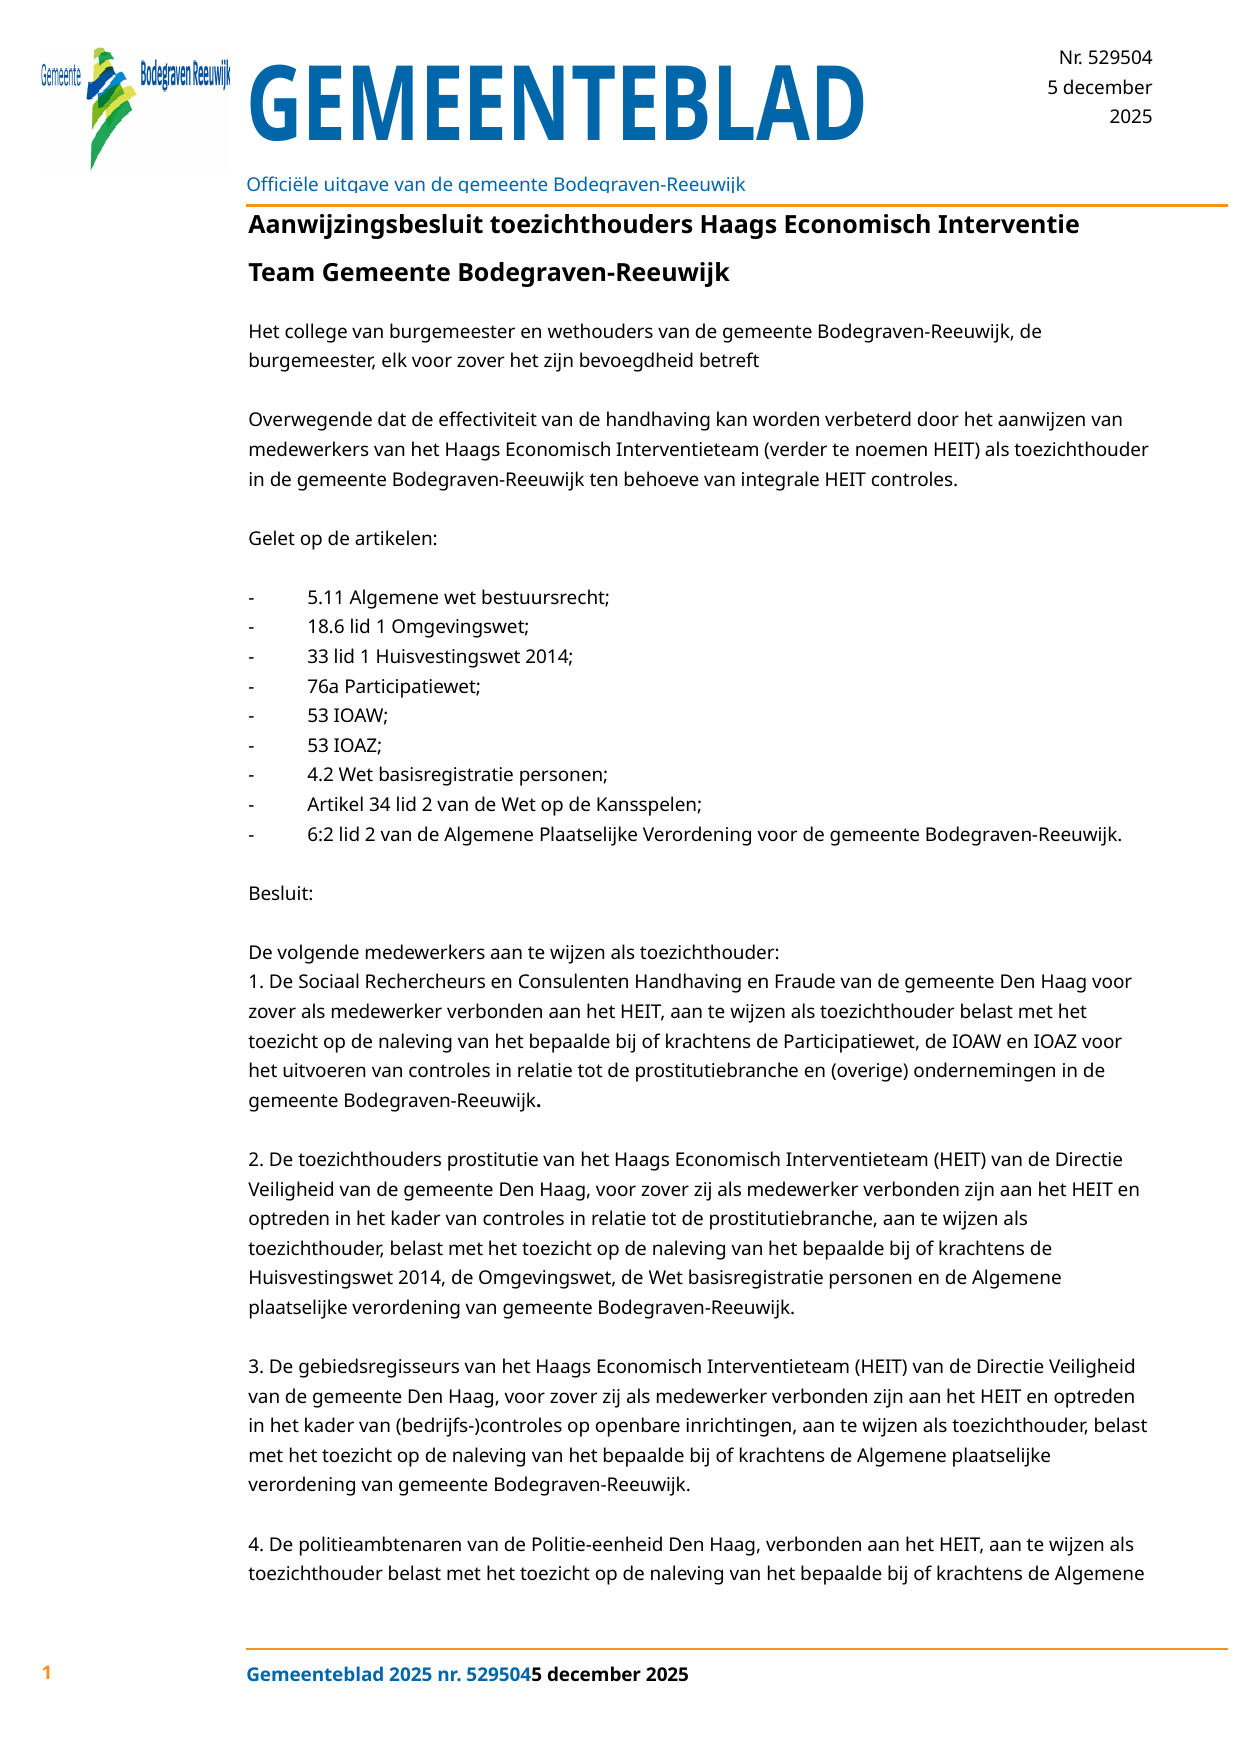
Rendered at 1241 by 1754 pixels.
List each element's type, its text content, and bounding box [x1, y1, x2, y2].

list 18.6 lid 1 Omgevingswet; [248, 614, 1152, 639]
text Overwegende dat de effectiviteit van de handhaving kan worden verbeterd door het aanwijzen van medewerkers van het Haags Economisch Interventieteam (verder te noemen HEIT) als toezichthouder in de gemeente Bodegraven-Reeuwijk ten behoeve van integrale HEIT controles. [248, 407, 1152, 492]
text 4. De politieambtenaren van de Politie-eenheid Den Haag, verbonden aan het HEIT, aan te wijzen als toezichthouder belast met het toezicht op de naleving van het bepaalde bij of krachtens de Algemene [248, 1531, 1152, 1586]
picture [41, 47, 231, 172]
list 4.2 Wet basisregistratie personen; [248, 762, 1152, 787]
text Het college van burgemeester en wethouders van de gemeente Bodegraven-Reeuwijk, de burgemeester, elk voor zover het zijn bevoegdheid betreft [248, 318, 1152, 373]
list 5.11 Algemene wet bestuursrecht; [248, 584, 1152, 610]
text 1. De Sociaal Rechercheurs en Consulenten Handhaving en Fraude van de gemeente Den Haag voor zover als medewerker verbonden aan het HEIT, aan te wijzen als toezichthouder belast met het toezicht op de naleving van het bepaalde bij of krachtens de Participatiewet, de IOAW en IOAZ voor het uitvoeren van controles in relatie tot de prostitutiebranche en (overige) ondernemingen in de gemeente Bodegraven-Reeuwijk. [248, 969, 1152, 1113]
text Gelet op de artikelen: [248, 525, 1152, 551]
text 2. De toezichthouders prostitutie van het Haags Economisch Interventieteam (HEIT) van de Directie Veiligheid van de gemeente Den Haag, voor zover zij als medewerker verbonden zijn aan het HEIT en optreden in het kader van controles in relatie tot de prostitutiebranche, aan te wijzen als toezichthouder, belast met het toezicht op de naleving van het bepaalde bij of krachtens de Huisvestingswet 2014, de Omgevingswet, de Wet basisregistratie personen en de Algemene plaatselijke verordening van gemeente Bodegraven-Reeuwijk. [248, 1146, 1152, 1320]
list 53 IOAW; [248, 702, 1152, 728]
list 76a Participatiewet; [248, 673, 1152, 699]
text Aanwijzingsbesluit toezichthouders Haags Economisch Interventie Team Gemeente Bodegraven-Reeuwijk [248, 207, 1152, 288]
text De volgende medewerkers aan te wijzen als toezichthouder: [248, 939, 1152, 965]
list 6:2 lid 2 van de Algemene Plaatselijke Verordening voor de gemeente Bodegraven-Reeuwijk. [248, 821, 1152, 847]
text Besluit: [248, 880, 1152, 906]
list 33 lid 1 Huisvestingswet 2014; [248, 643, 1152, 669]
list Artikel 34 lid 2 van de Wet op de Kansspelen; [248, 791, 1152, 817]
text 3. De gebiedsregisseurs van het Haags Economisch Interventieteam (HEIT) van de Directie Veiligheid van de gemeente Den Haag, voor zover zij als medewerker verbonden zijn aan het HEIT en optreden in het kader van (bedrijfs-)controles op openbare inrichtingen, aan te wijzen als toezichthouder, belast met het toezicht op de naleving van het bepaalde bij of krachtens de Algemene plaatselijke verordening van gemeente Bodegraven-Reeuwijk. [248, 1353, 1152, 1497]
list 53 IOAZ; [248, 732, 1152, 758]
